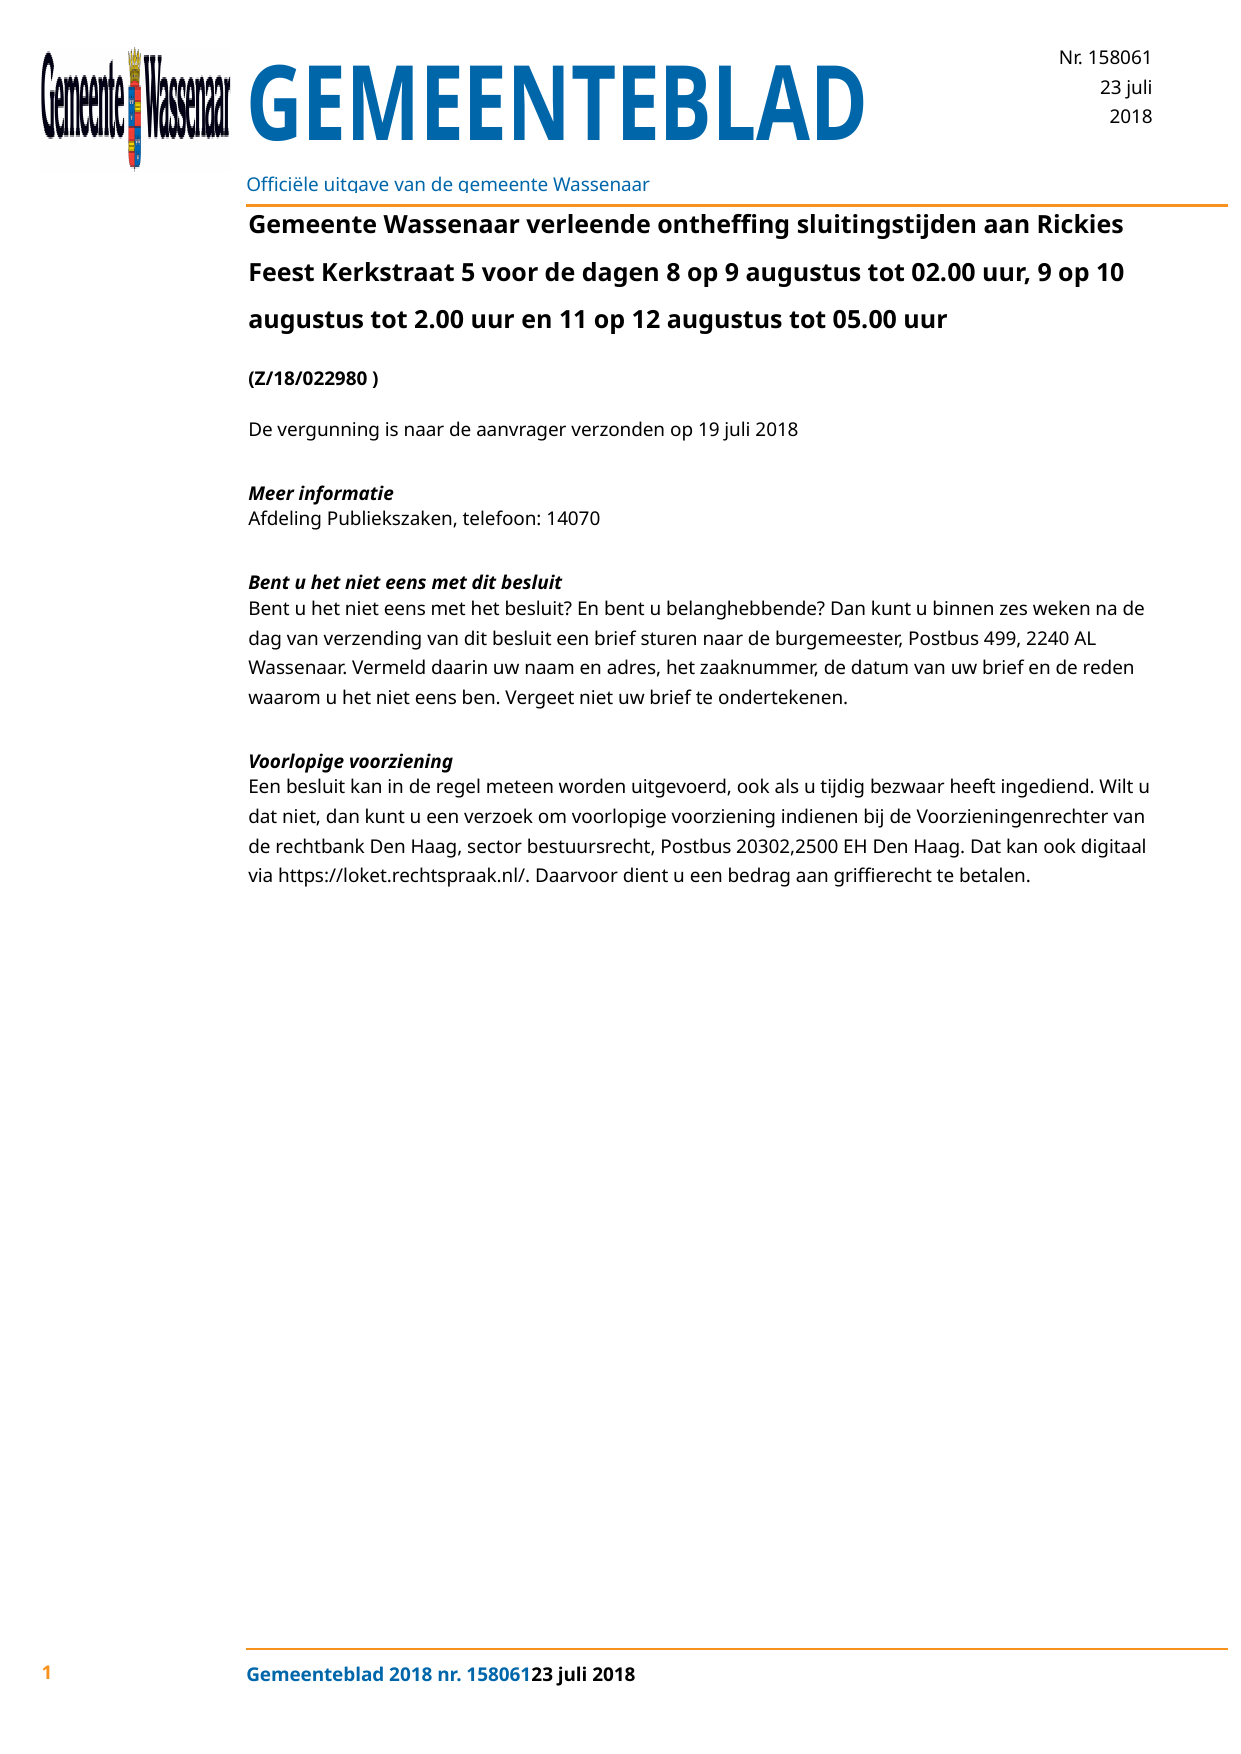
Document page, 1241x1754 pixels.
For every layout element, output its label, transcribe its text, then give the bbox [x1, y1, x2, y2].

text Afdeling Publiekszaken, telefoon: 14070 [248, 506, 1152, 531]
text Bent u het niet eens met het besluit? En bent u belanghebbende? Dan kunt u binnen zes weken na de dag van verzending van dit besluit een brief sturen naar de burgemeester, Postbus 499, 2240 AL Wassenaar. Vermeld daarin uw naam en adres, het zaaknummer, de datum van uw brief en de reden waarom u het niet eens ben. Vergeet niet uw brief te ondertekenen. [248, 595, 1152, 710]
picture [41, 47, 231, 172]
text Bent u het niet eens met dit besluit [248, 569, 1152, 595]
text Voorlopige voorziening [248, 748, 1152, 774]
text De vergunning is naar de aanvrager verzonden op 19 juli 2018 [248, 416, 1152, 442]
text Gemeente Wassenaar verleende ontheffing sluitingstijden aan Rickies Feest Kerkstraat 5 voor de dagen 8 op 9 augustus tot 02.00 uur, 9 op 10 augustus tot 2.00 uur en 11 op 12 augustus tot 05.00 uur [248, 207, 1152, 336]
text (Z/18/022980 ) [248, 366, 1152, 391]
text Een besluit kan in de regel meteen worden uitgevoerd, ook als u tijdig bezwaar heeft ingediend. Wilt u dat niet, dan kunt u een verzoek om voorlopige voorziening indienen bij de Voorzieningenrechter van de rechtbank Den Haag, sector bestuursrecht, Postbus 20302,2500 EH Den Haag. Dat kan ook digitaal via https://loket.rechtspraak.nl/. Daarvoor dient u een bedrag aan griffierecht te betalen. [248, 774, 1152, 888]
text Meer informatie [248, 480, 1152, 506]
